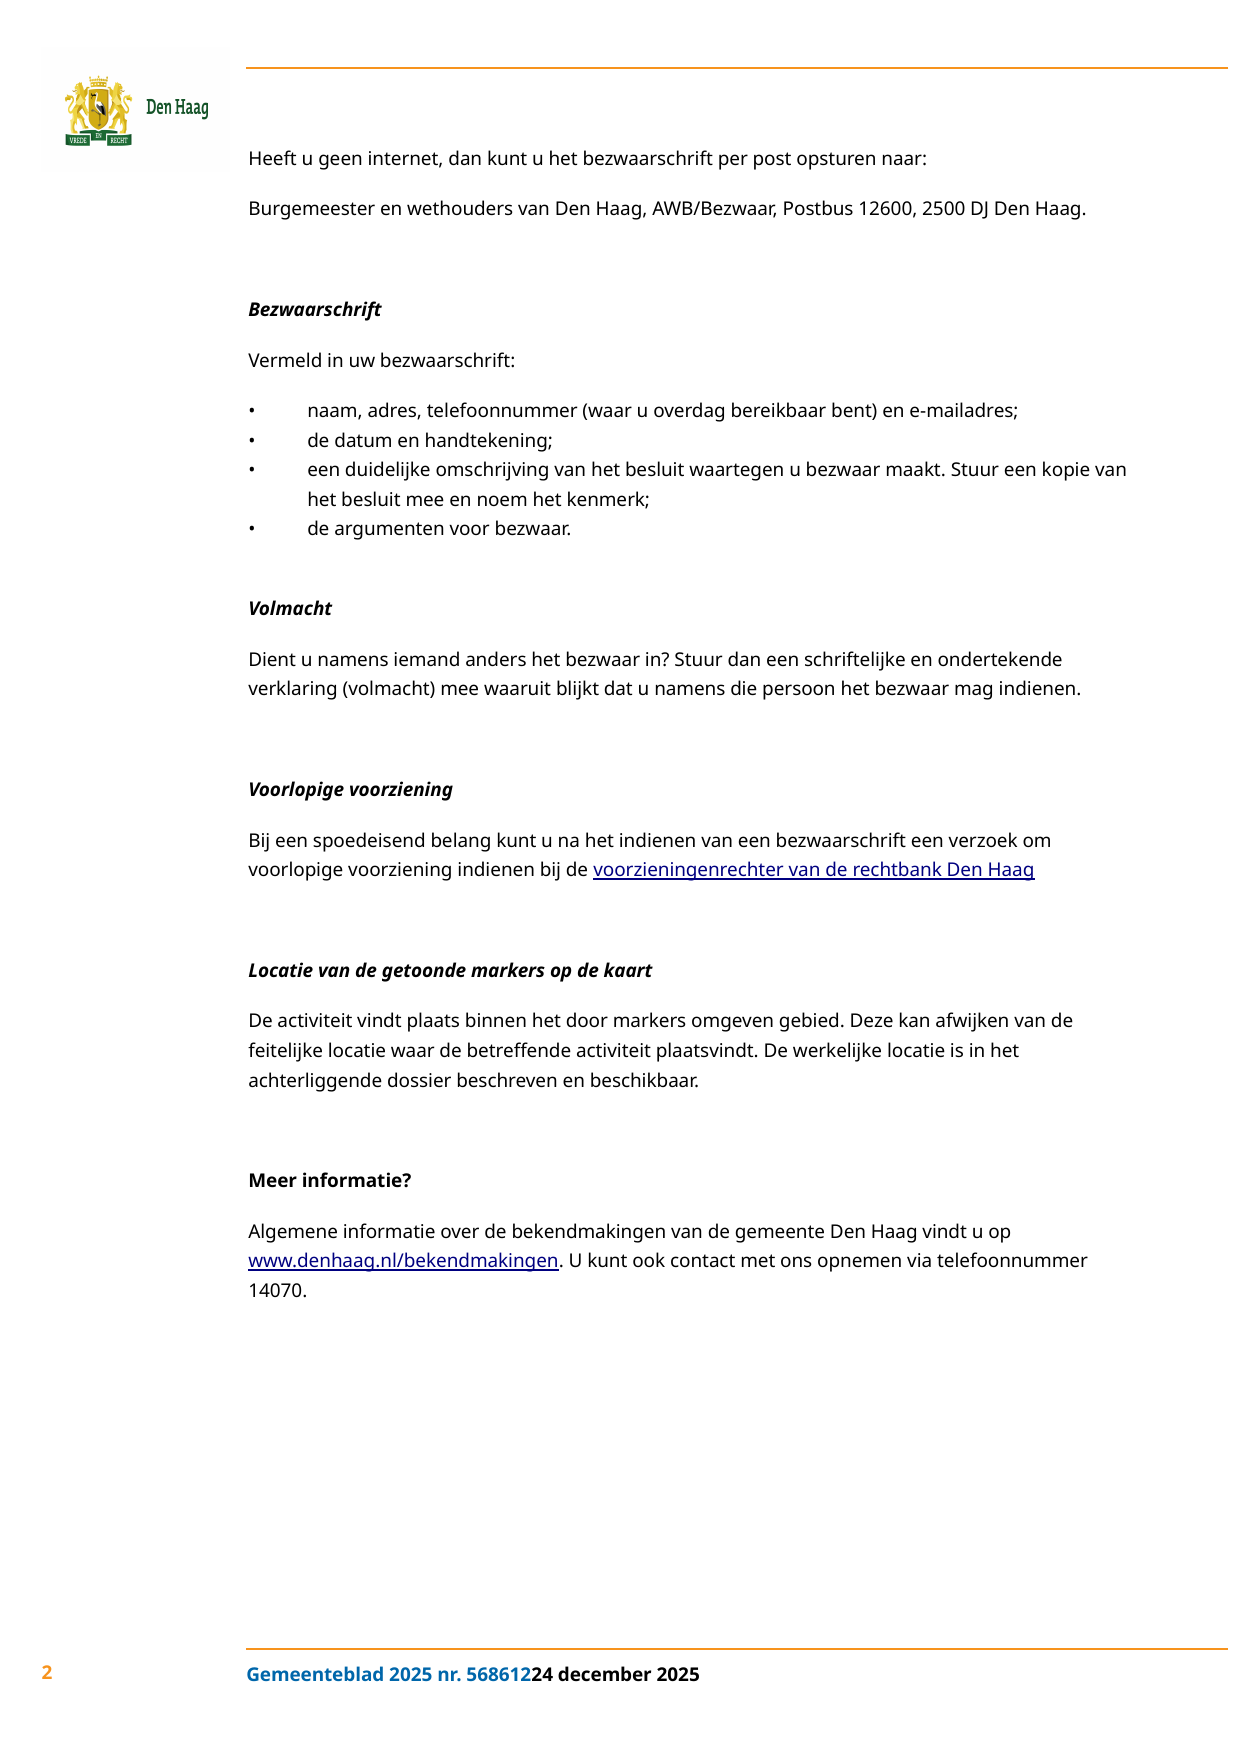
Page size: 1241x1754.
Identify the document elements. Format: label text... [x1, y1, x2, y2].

text Voorlopige voorziening [248, 776, 1152, 802]
picture [41, 47, 231, 172]
text Bij een spoedeisend belang kunt u na het indienen van een bezwaarschrift een verzoek om voorlopige voorziening indienen bij de voorzieningenrechter van de rechtbank Den Haag [248, 827, 1152, 882]
list een duidelijke omschrijving van het besluit waartegen u bezwaar maakt. Stuur een kopie van het besluit mee en noem het kenmerk; [248, 456, 1152, 512]
text Locatie van de getoonde markers op de kaart [248, 957, 1152, 983]
text Algemene informatie over de bekendmakingen van de gemeente Den Haag vindt u op www.denhaag.nl/bekendmakingen. U kunt ook contact met ons opnemen via telefoonnummer 14070. [248, 1218, 1152, 1303]
list de datum en handtekening; [248, 427, 1152, 453]
text De activiteit vindt plaats binnen het door markers omgeven gebied. Deze kan afwijken van de feitelijke locatie waar de betreffende activiteit plaatsvindt. De werkelijke locatie is in het achterliggende dossier beschreven en beschikbaar. [248, 1008, 1152, 1093]
list naam, adres, telefoonnummer (waar u overdag bereikbaar bent) en e-mailadres; [248, 397, 1152, 423]
text Meer informatie? [248, 1168, 1152, 1193]
text Vermeld in uw bezwaarschrift: [248, 347, 1152, 373]
text Burgemeester en wethouders van Den Haag, AWB/Bezwaar, Postbus 12600, 2500 DJ Den Haag. [248, 196, 1152, 221]
text Heeft u geen internet, dan kunt u het bezwaarschrift per post opsturen naar: [248, 145, 1152, 171]
list de argumenten voor bezwaar. [248, 516, 1152, 541]
text Bezwaarschrift [248, 296, 1152, 322]
text Volmacht [248, 596, 1152, 621]
text Dient u namens iemand anders het bezwaar in? Stuur dan een schriftelijke en ondertekende verklaring (volmacht) mee waaruit blijkt dat u namens die persoon het bezwaar mag indienen. [248, 646, 1152, 701]
